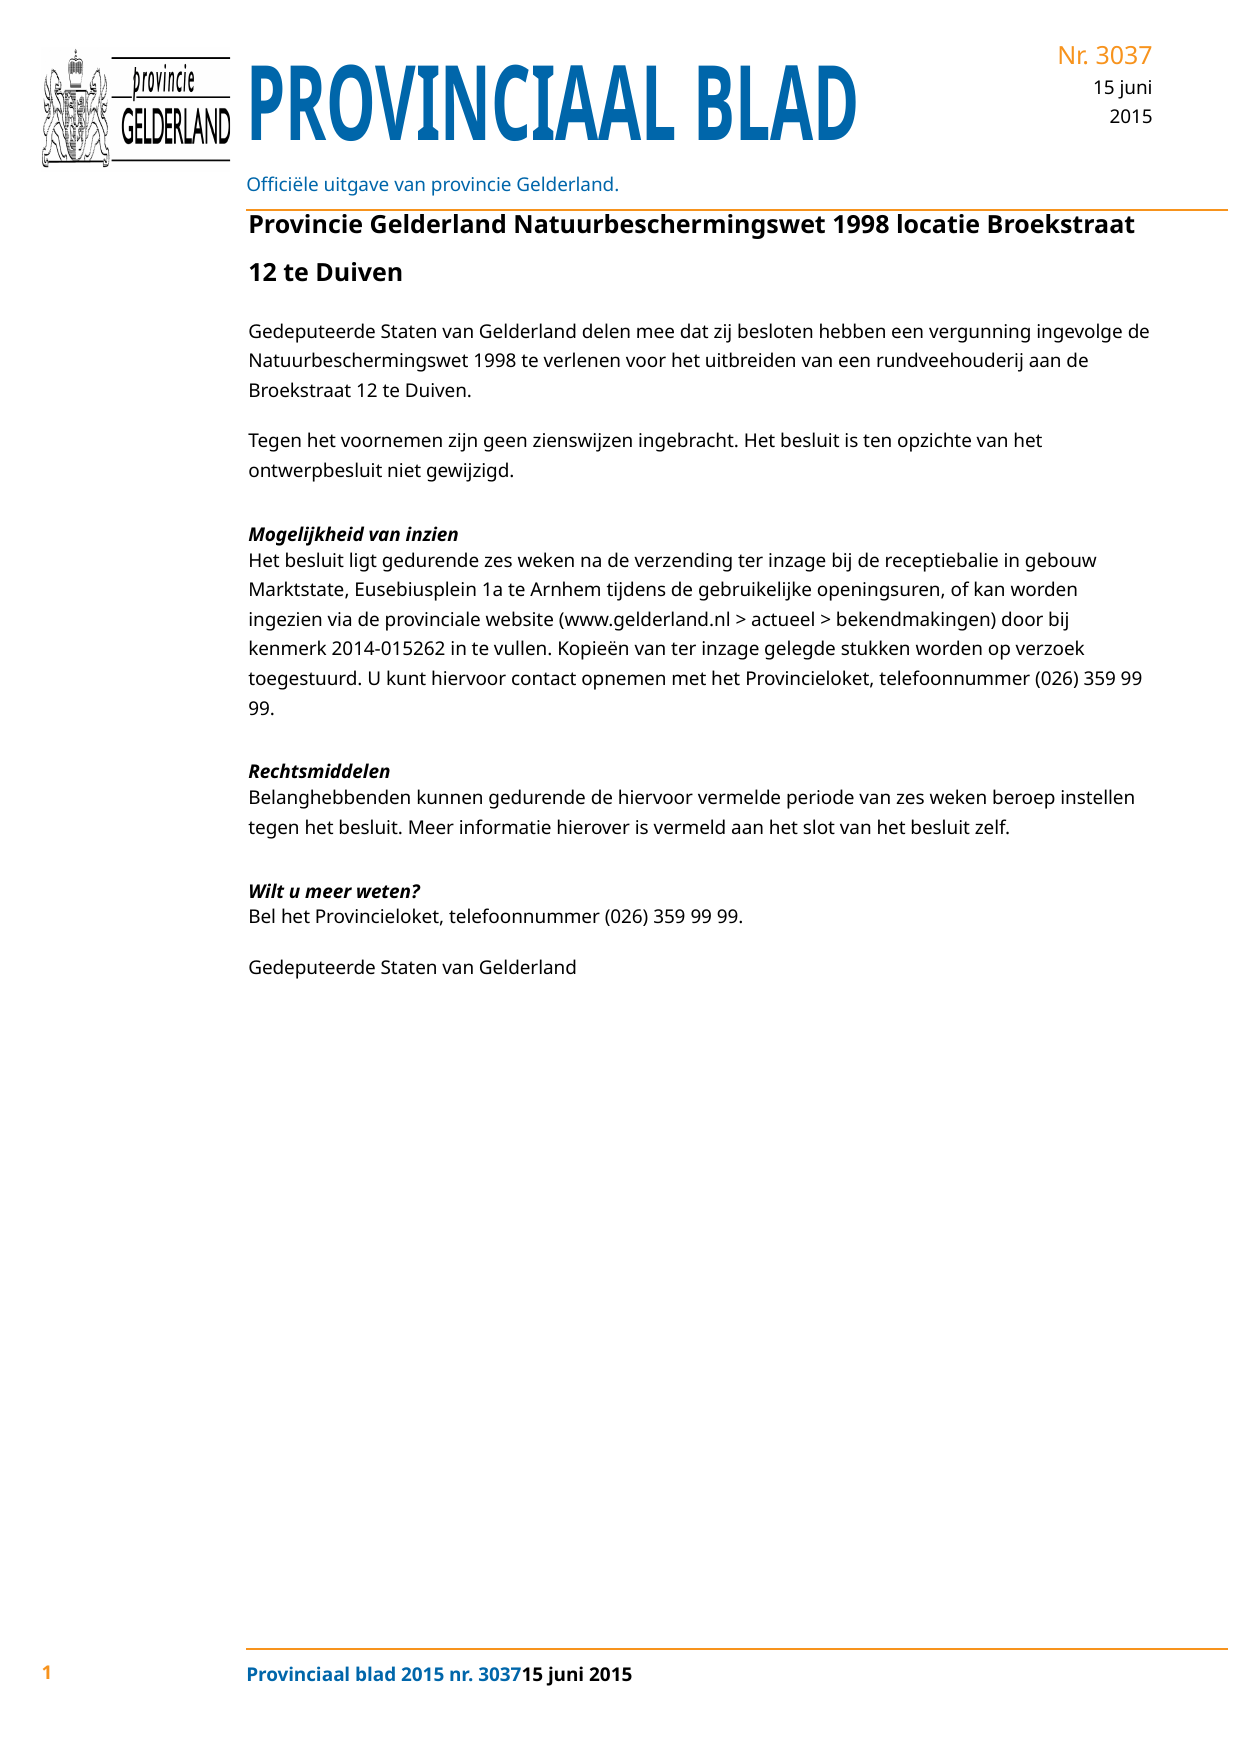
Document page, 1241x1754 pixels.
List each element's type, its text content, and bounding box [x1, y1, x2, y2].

text Provincie Gelderland Natuurbeschermingswet 1998 locatie Broekstraat 12 te Duiven [248, 211, 1152, 288]
text Gedeputeerde Staten van Gelderland [248, 954, 1152, 980]
picture [41, 47, 231, 172]
text Bel het Provincieloket, telefoonnummer (026) 359 99 99. [248, 904, 1152, 929]
text Het besluit ligt gedurende zes weken na de verzending ter inzage bij de receptiebalie in gebouw Marktstate, Eusebiusplein 1a te Arnhem tijdens de gebruikelijke openingsuren, of kan worden ingezien via de provinciale website (www.gelderland.nl > actueel > bekendmakingen) door bij kenmerk 2014-015262 in te vullen. Kopieën van ter inzage gelegde stukken worden op verzoek toegestuurd. U kunt hiervoor contact opnemen met het Provincieloket, telefoonnummer (026) 359 99 99. [248, 547, 1152, 720]
text Wilt u meer weten? [248, 878, 1152, 904]
text Mogelijkheid van inzien [248, 521, 1152, 547]
text Belanghebbenden kunnen gedurende de hiervoor vermelde periode van zes weken beroep instellen tegen het besluit. Meer informatie hierover is vermeld aan het slot van het besluit zelf. [248, 784, 1152, 840]
text Gedeputeerde Staten van Gelderland delen mee dat zij besloten hebben een vergunning ingevolge de Natuurbeschermingswet 1998 te verlenen voor het uitbreiden van een rundveehouderij aan de Broekstraat 12 te Duiven. [248, 318, 1152, 403]
text Tegen het voornemen zijn geen zienswijzen ingebracht. Het besluit is ten opzichte van het ontwerpbesluit niet gewijzigd. [248, 427, 1152, 483]
text Rechtsmiddelen [248, 759, 1152, 784]
